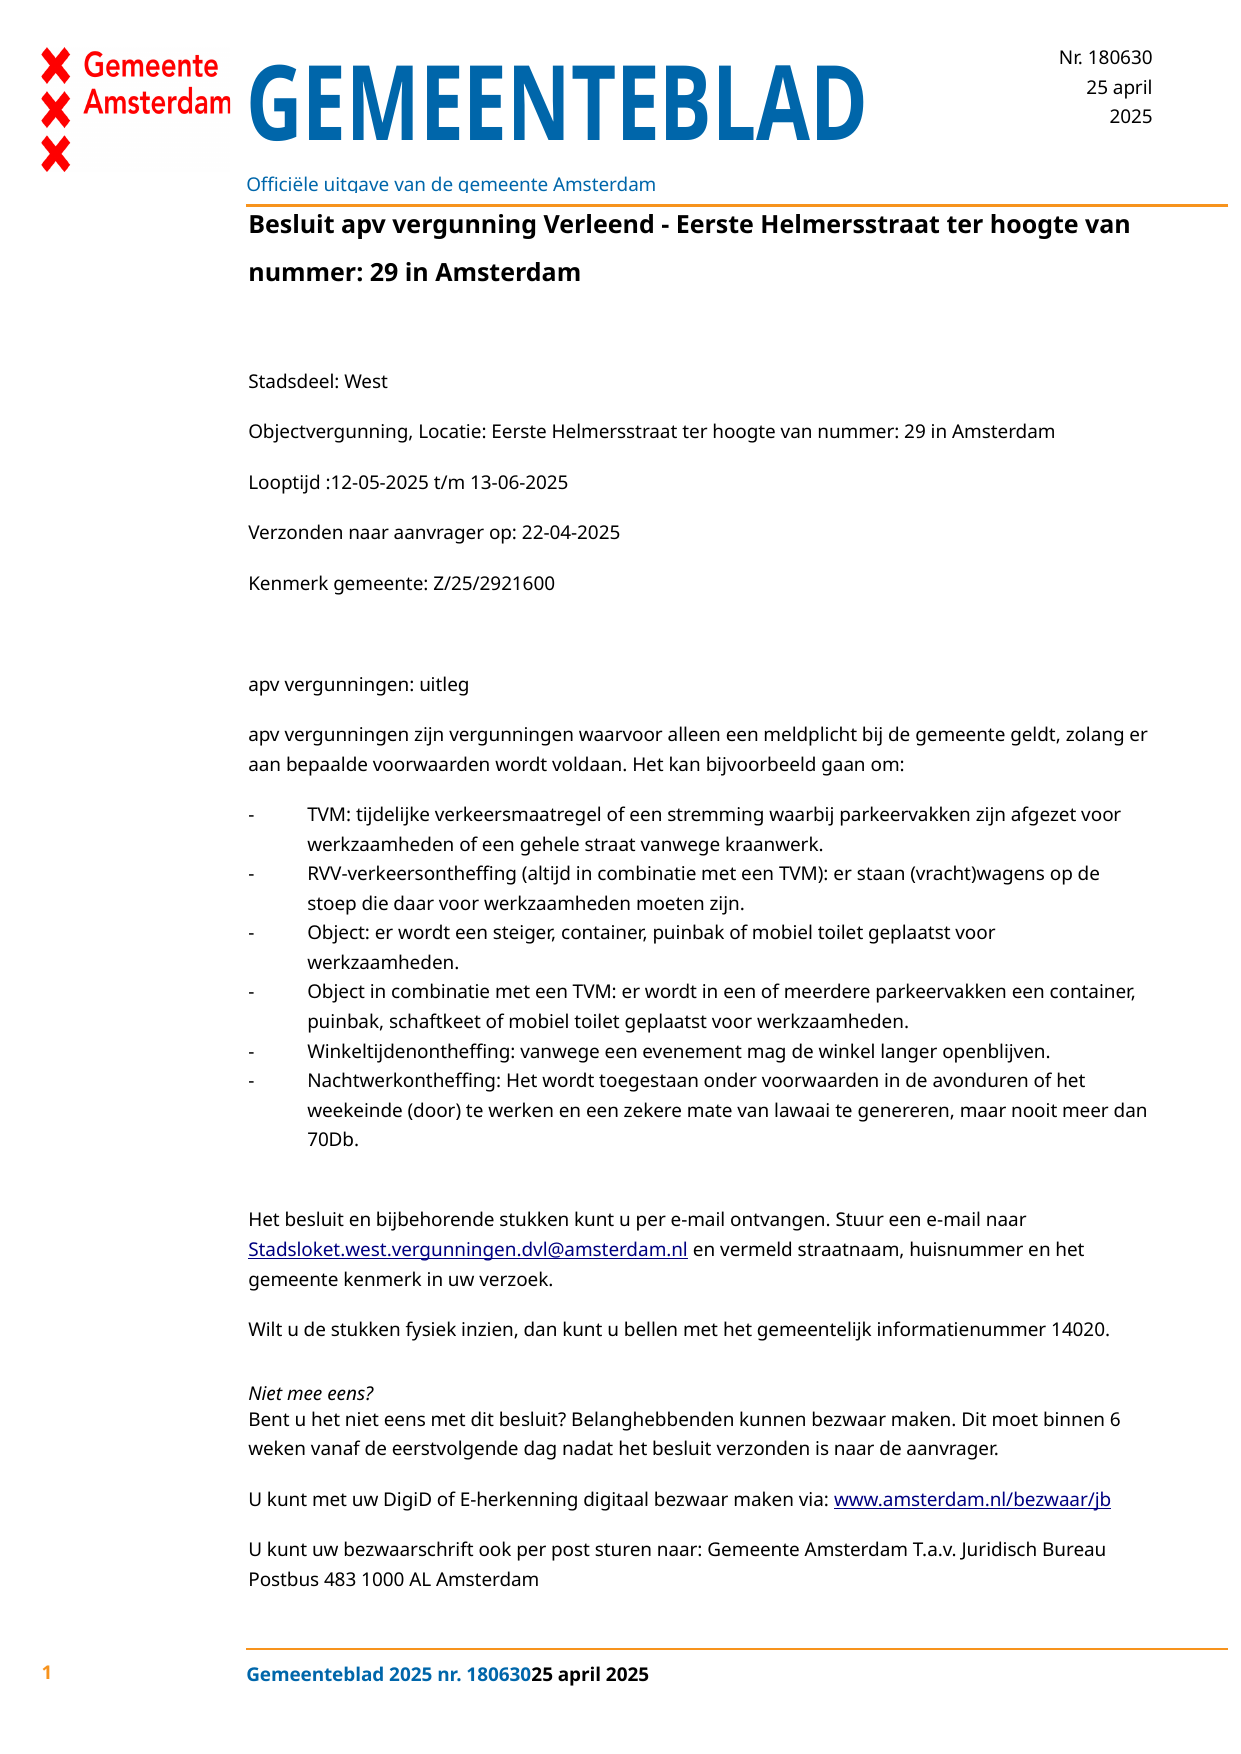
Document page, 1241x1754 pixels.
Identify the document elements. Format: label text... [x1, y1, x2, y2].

text Objectvergunning, Locatie: Eerste Helmersstraat ter hoogte van nummer: 29 in Amsterdam [248, 419, 1152, 444]
text U kunt met uw DigiD of E-herkenning digitaal bezwaar maken via: www.amsterdam.nl/bezwaar/jb [248, 1486, 1152, 1512]
picture [41, 47, 231, 172]
text Bent u het niet eens met dit besluit? Belanghebbenden kunnen bezwaar maken. Dit moet binnen 6 weken vanaf de eerstvolgende dag nadat het besluit verzonden is naar de aanvrager. [248, 1406, 1152, 1461]
text Besluit apv vergunning Verleend - Eerste Helmersstraat ter hoogte van nummer: 29 in Amsterdam [248, 207, 1152, 288]
text Het besluit en bijbehorende stukken kunt u per e-mail ontvangen. Stuur een e-mail naar Stadsloket.west.vergunningen.dvl@amsterdam.nl en vermeld straatnaam, huisnummer en het gemeente kenmerk in uw verzoek. [248, 1207, 1152, 1292]
list TVM: tijdelijke verkeersmaatregel of een stremming waarbij parkeervakken zijn afgezet voor werkzaamheden of een gehele straat vanwege kraanwerk. [248, 801, 1152, 857]
list Object: er wordt een steiger, container, puinbak of mobiel toilet geplaatst voor werkzaamheden. [248, 919, 1152, 975]
text Verzonden naar aanvrager op: 22-04-2025 [248, 519, 1152, 545]
text apv vergunningen: uitleg [248, 671, 1152, 697]
list Object in combinatie met een TVM: er wordt in een of meerdere parkeervakken een container, puinbak, schaftkeet of mobiel toilet geplaatst voor werkzaamheden. [248, 979, 1152, 1034]
text Stadsdeel: West [248, 368, 1152, 394]
text Niet mee eens? [248, 1380, 1152, 1406]
text Kenmerk gemeente: Z/25/2921600 [248, 570, 1152, 596]
text apv vergunningen zijn vergunningen waarvoor alleen een meldplicht bij de gemeente geldt, zolang er aan bepaalde voorwaarden wordt voldaan. Het kan bijvoorbeeld gaan om: [248, 721, 1152, 777]
list RVV-verkeersontheffing (altijd in combinatie met een TVM): er staan (vracht)wagens op de stoep die daar voor werkzaamheden moeten zijn. [248, 860, 1152, 916]
list Nachtwerkontheffing: Het wordt toegestaan onder voorwaarden in de avonduren of het weekeinde (door) te werken en een zekere mate van lawaai te genereren, maar nooit meer dan 70Db. [248, 1067, 1152, 1152]
list Winkeltijdenontheffing: vanwege een evenement mag de winkel langer openblijven. [248, 1038, 1152, 1064]
text Looptijd :12-05-2025 t/m 13-06-2025 [248, 469, 1152, 495]
text U kunt uw bezwaarschrift ook per post sturen naar: Gemeente Amsterdam T.a.v. Juridisch Bureau Postbus 483 1000 AL Amsterdam [248, 1536, 1152, 1592]
text Wilt u de stukken fysiek inzien, dan kunt u bellen met het gemeentelijk informatienummer 14020. [248, 1316, 1152, 1342]
